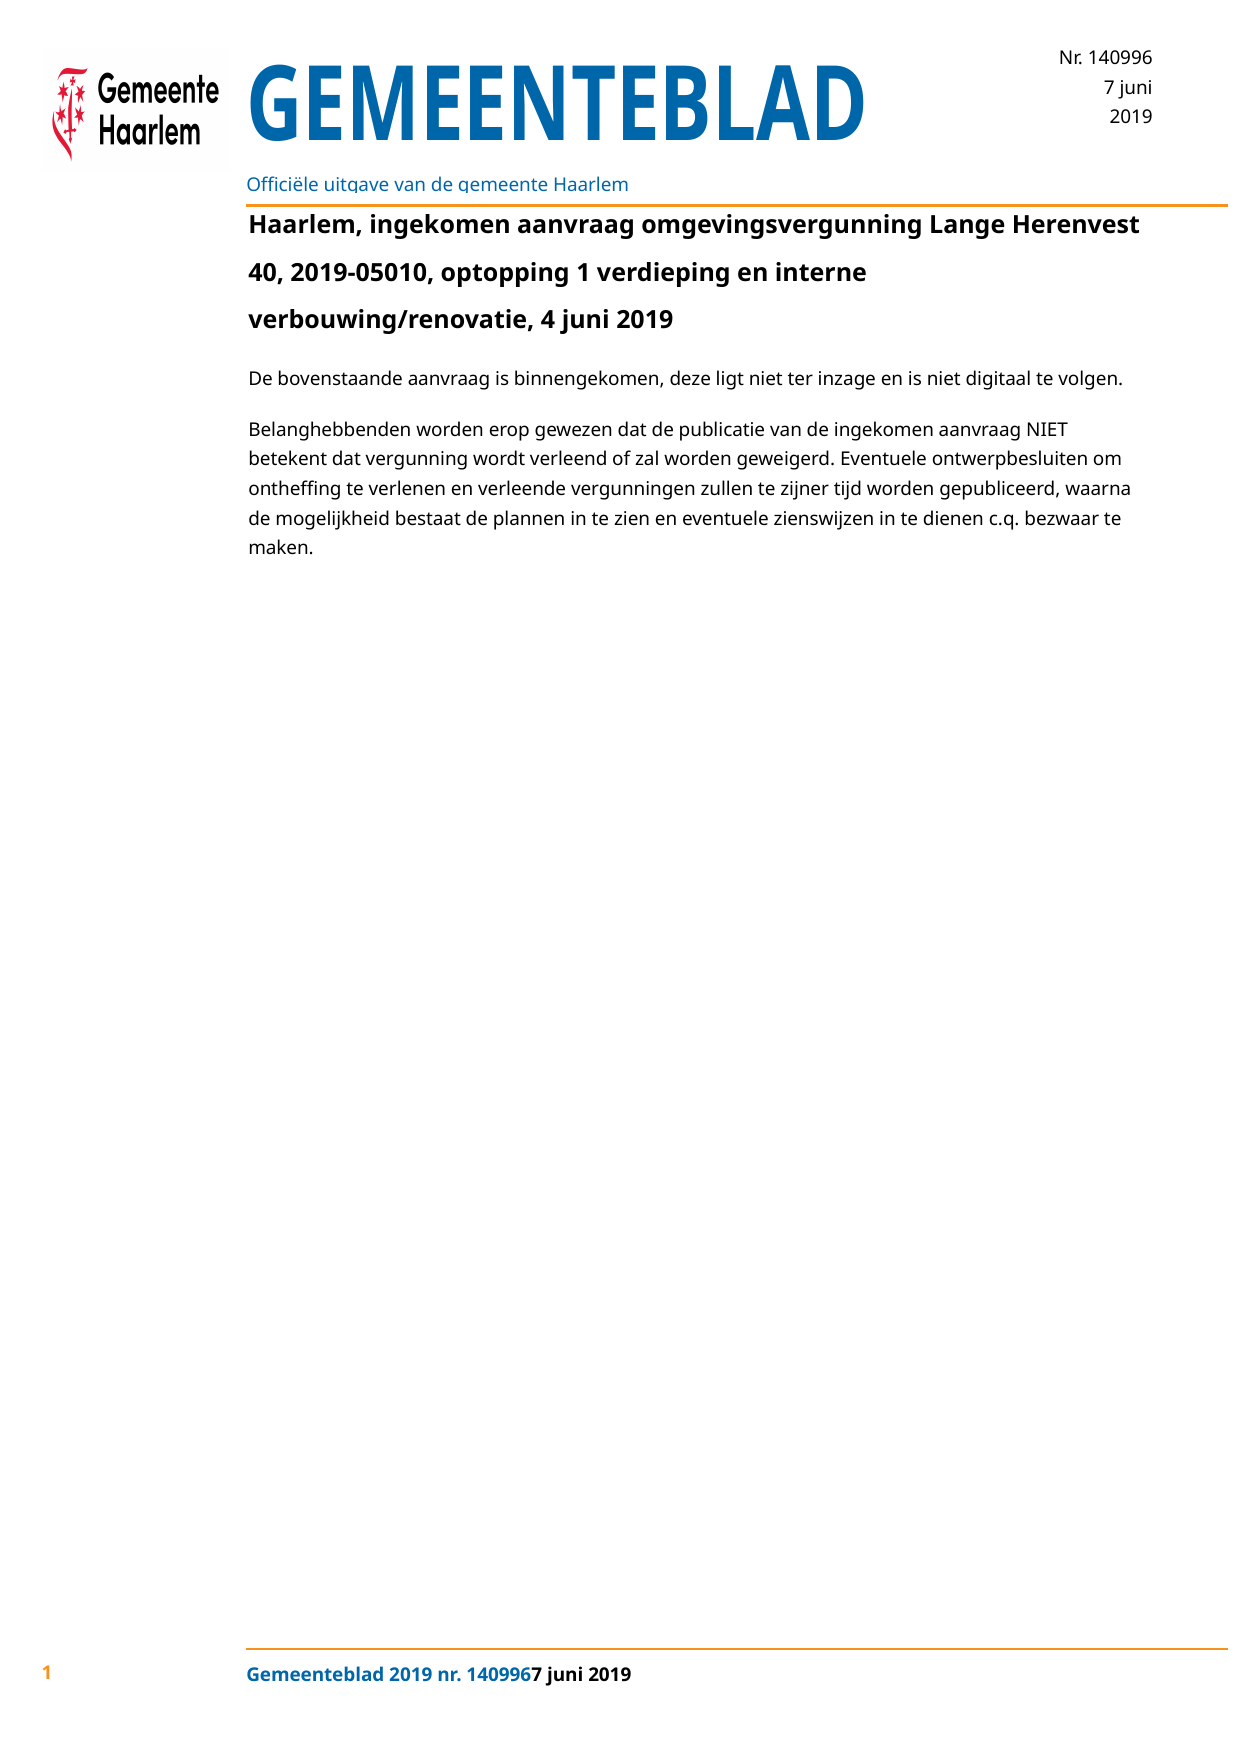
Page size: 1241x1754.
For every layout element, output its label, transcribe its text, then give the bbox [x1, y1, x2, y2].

text Haarlem, ingekomen aanvraag omgevingsvergunning Lange Herenvest 40, 2019-05010, optopping 1 verdieping en interne verbouwing/renovatie, 4 juni 2019 [248, 207, 1152, 336]
text Belanghebbenden worden erop gewezen dat de publicatie van de ingekomen aanvraag NIET betekent dat vergunning wordt verleend of zal worden geweigerd. Eventuele ontwerpbesluiten om ontheffing te verlenen en verleende vergunningen zullen te zijner tijd worden gepubliceerd, waarna de mogelijkheid bestaat de plannen in te zien en eventuele zienswijzen in te dienen c.q. bezwaar te maken. [248, 416, 1152, 560]
picture [41, 47, 231, 172]
text De bovenstaande aanvraag is binnengekomen, deze ligt niet ter inzage en is niet digitaal te volgen. [248, 366, 1152, 391]
